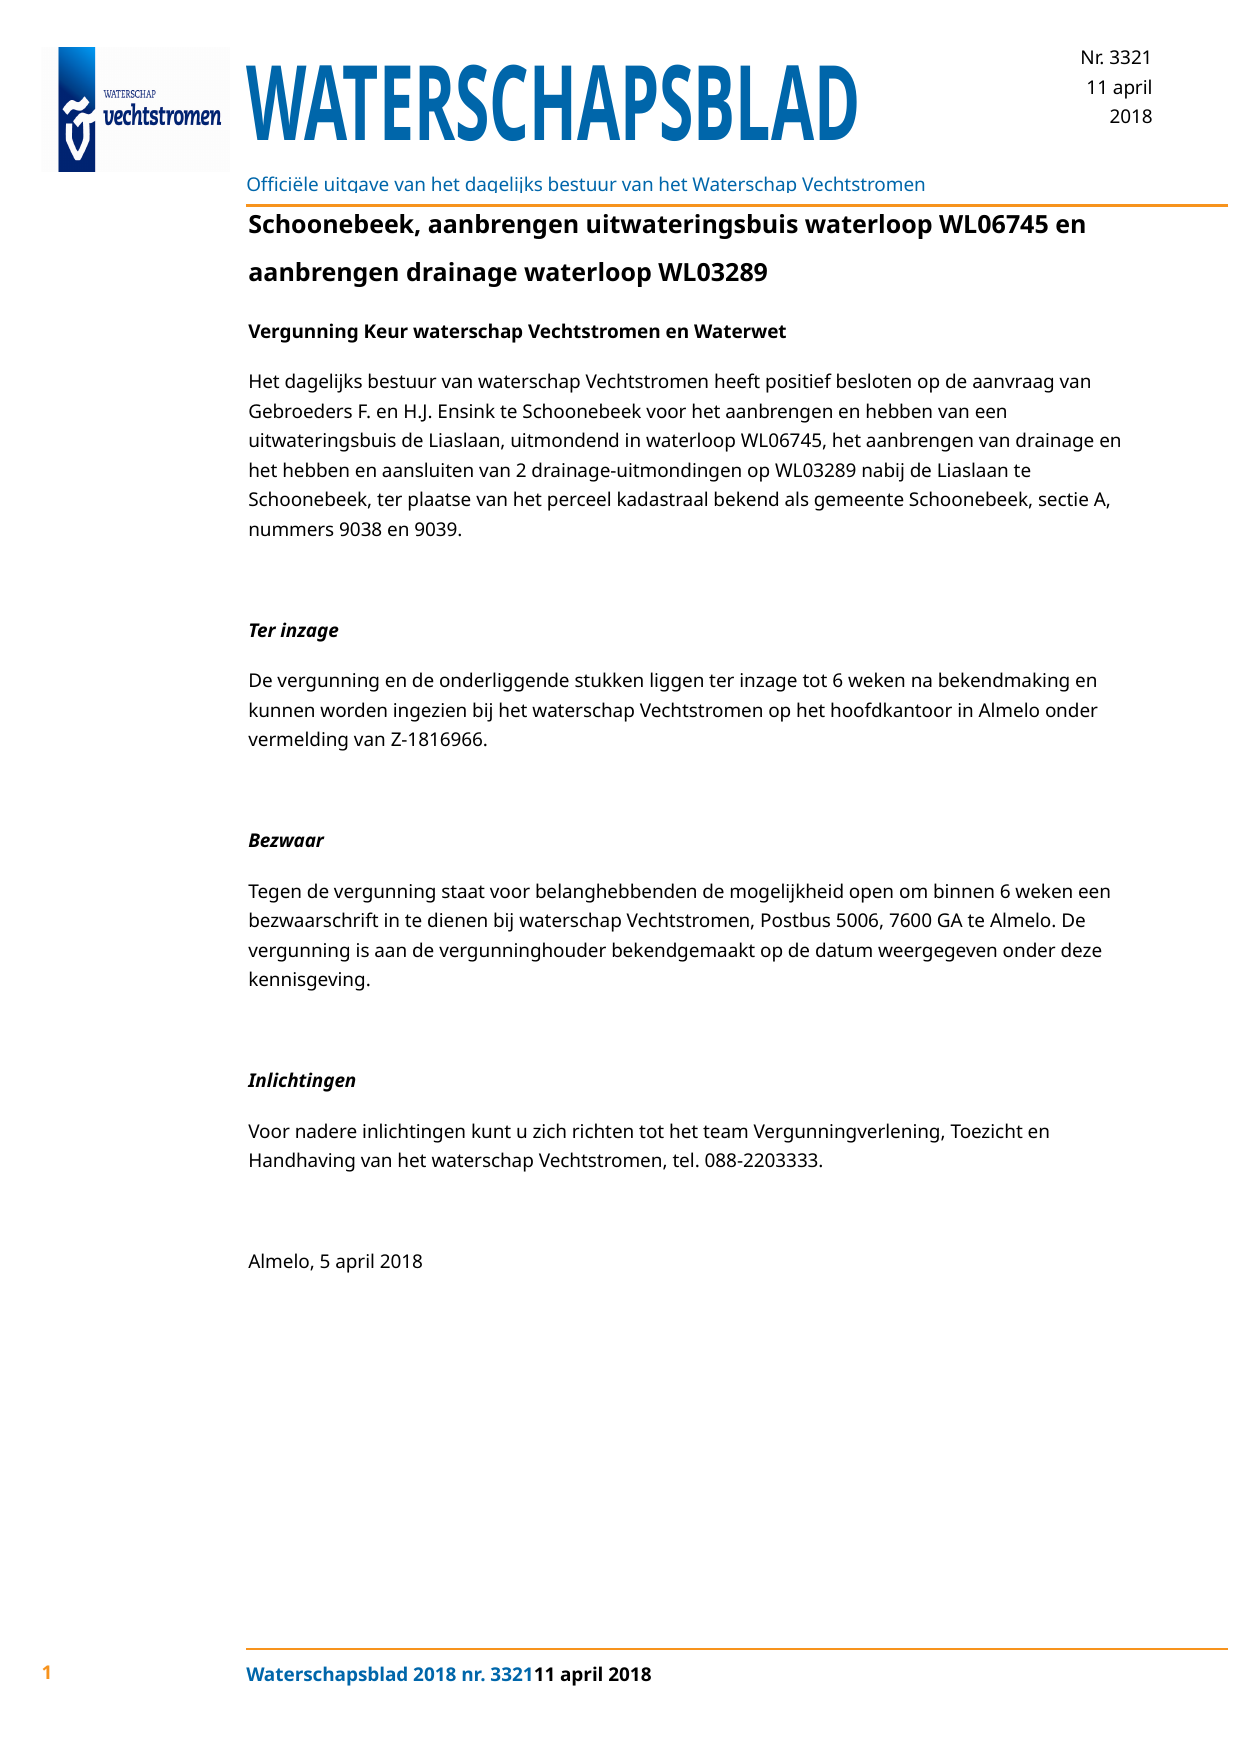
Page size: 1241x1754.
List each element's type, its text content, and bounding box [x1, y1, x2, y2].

text Vergunning Keur waterschap Vechtstromen en Waterwet [248, 318, 1152, 344]
text Schoonebeek, aanbrengen uitwateringsbuis waterloop WL06745 en aanbrengen drainage waterloop WL03289 [248, 207, 1152, 288]
text Ter inzage [248, 617, 1152, 643]
text Tegen de vergunning staat voor belanghebbenden de mogelijkheid open om binnen 6 weken een bezwaarschrift in te dienen bij waterschap Vechtstromen, Postbus 5006, 7600 GA te Almelo. De vergunning is aan de vergunninghouder bekendgemaakt op de datum weergegeven onder deze kennisgeving. [248, 878, 1152, 992]
text Inlichtingen [248, 1067, 1152, 1093]
text Voor nadere inlichtingen kunt u zich richten tot het team Vergunningverlening, Toezicht en Handhaving van het waterschap Vechtstromen, tel. 088-2203333. [248, 1118, 1152, 1173]
picture [41, 47, 231, 172]
text Bezwaar [248, 827, 1152, 853]
text De vergunning en de onderliggende stukken liggen ter inzage tot 6 weken na bekendmaking en kunnen worden ingezien bij het waterschap Vechtstromen op het hoofdkantoor in Almelo onder vermelding van Z-1816966. [248, 667, 1152, 752]
text Het dagelijks bestuur van waterschap Vechtstromen heeft positief besloten op de aanvraag van Gebroeders F. en H.J. Ensink te Schoonebeek voor het aanbrengen en hebben van een uitwateringsbuis de Liaslaan, uitmondend in waterloop WL06745, het aanbrengen van drainage en het hebben en aansluiten van 2 drainage-uitmondingen op WL03289 nabij de Liaslaan te Schoonebeek, ter plaatse van het perceel kadastraal bekend als gemeente Schoonebeek, sectie A, nummers 9038 en 9039. [248, 368, 1152, 542]
text Almelo, 5 april 2018 [248, 1248, 1152, 1274]
